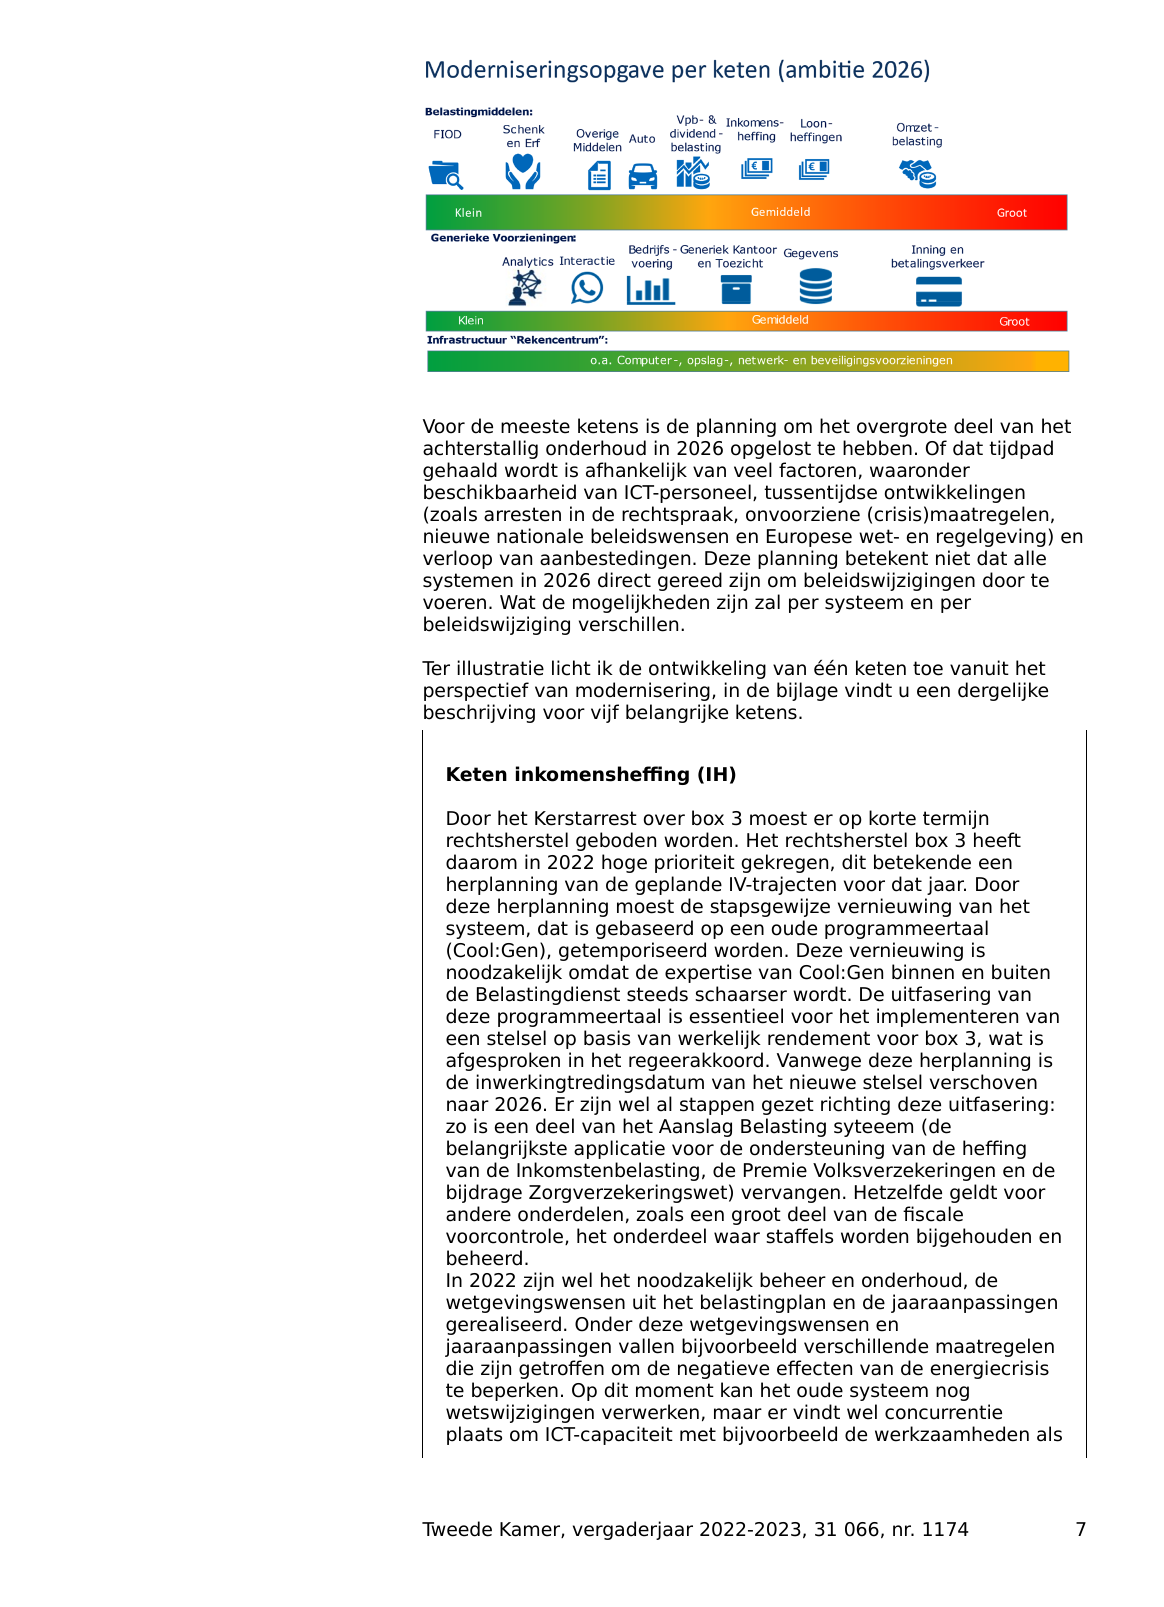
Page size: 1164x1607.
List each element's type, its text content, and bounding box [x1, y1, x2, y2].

text Ter illustratie licht ik de ontwikkeling van één keten toe vanuit het perspectief van modernisering, in de bijlage vindt u een dergelijke beschrijving voor vijf belangrijke ketens. [422, 658, 1087, 724]
table_header Keten inkomensheffing (IH) Door het Kerstarrest over box 3 moest er op korte termijn rechtsherstel geboden worden. Het rechtsherstel box 3 heeft daarom in 2022 hoge prioriteit gekregen, dit betekende een herplanning van de geplande IV-trajecten voor dat jaar. Door deze herplanning moest de stapsgewijze vernieuwing van het systeem, dat is gebaseerd op een oude programmeertaal (Cool:Gen), getemporiseerd worden. Deze vernieuwing is noodzakelijk omdat de expertise van Cool:Gen binnen en buiten de Belastingdienst steeds schaarser wordt. De uitfasering van deze programmeertaal is essentieel voor het implementeren van een stelsel op basis van werkelijk rendement voor box 3, wat is afgesproken in het regeerakkoord. Vanwege deze herplanning is de inwerkingtredingsdatum van het nieuwe stelsel verschoven naar 2026. Er zijn wel al stappen gezet richting deze uitfasering: zo is een deel van het Aanslag Belasting syteeem (de belangrijkste applicatie voor de ondersteuning van de heffing van de Inkomstenbelasting, de Premie Volksverzekeringen en de bijdrage Zorgverzekeringswet) vervangen. Hetzelfde geldt voor andere onderdelen, zoals een groot deel van de fiscale voorcontrole, het onderdeel waar staffels worden bijgehouden en beheerd. In 2022 zijn wel het noodzakelijk beheer en onderhoud, de wetgevingswensen uit het belastingplan en de jaaraanpassingen gerealiseerd. Onder deze wetgevingswensen en jaaraanpassingen vallen bijvoorbeeld verschillende maatregelen die zijn getroffen om de negatieve effecten van de energiecrisis te beperken. Op dit moment kan het oude systeem nog wetswijzigingen verwerken, maar er vindt wel concurrentie plaats om ICT-capaciteit met bijvoorbeeld de werkzaamheden als [423, 730, 1086, 1457]
picture [422, 59, 1072, 372]
text Voor de meeste ketens is de planning om het overgrote deel van het achterstallig onderhoud in 2026 opgelost te hebben. Of dat tijdpad gehaald wordt is afhankelijk van veel factoren, waaronder beschikbaarheid van ICT-personeel, tussentijdse ontwikkelingen (zoals arresten in de rechtspraak, onvoorziene (crisis)maatregelen, nieuwe nationale beleidswensen en Europese wet- en regelgeving) en verloop van aanbestedingen. Deze planning betekent niet dat alle systemen in 2026 direct gereed zijn om beleidswijzigingen door te voeren. Wat de mogelijkheden zijn zal per systeem en per beleidswijziging verschillen. [422, 416, 1087, 636]
